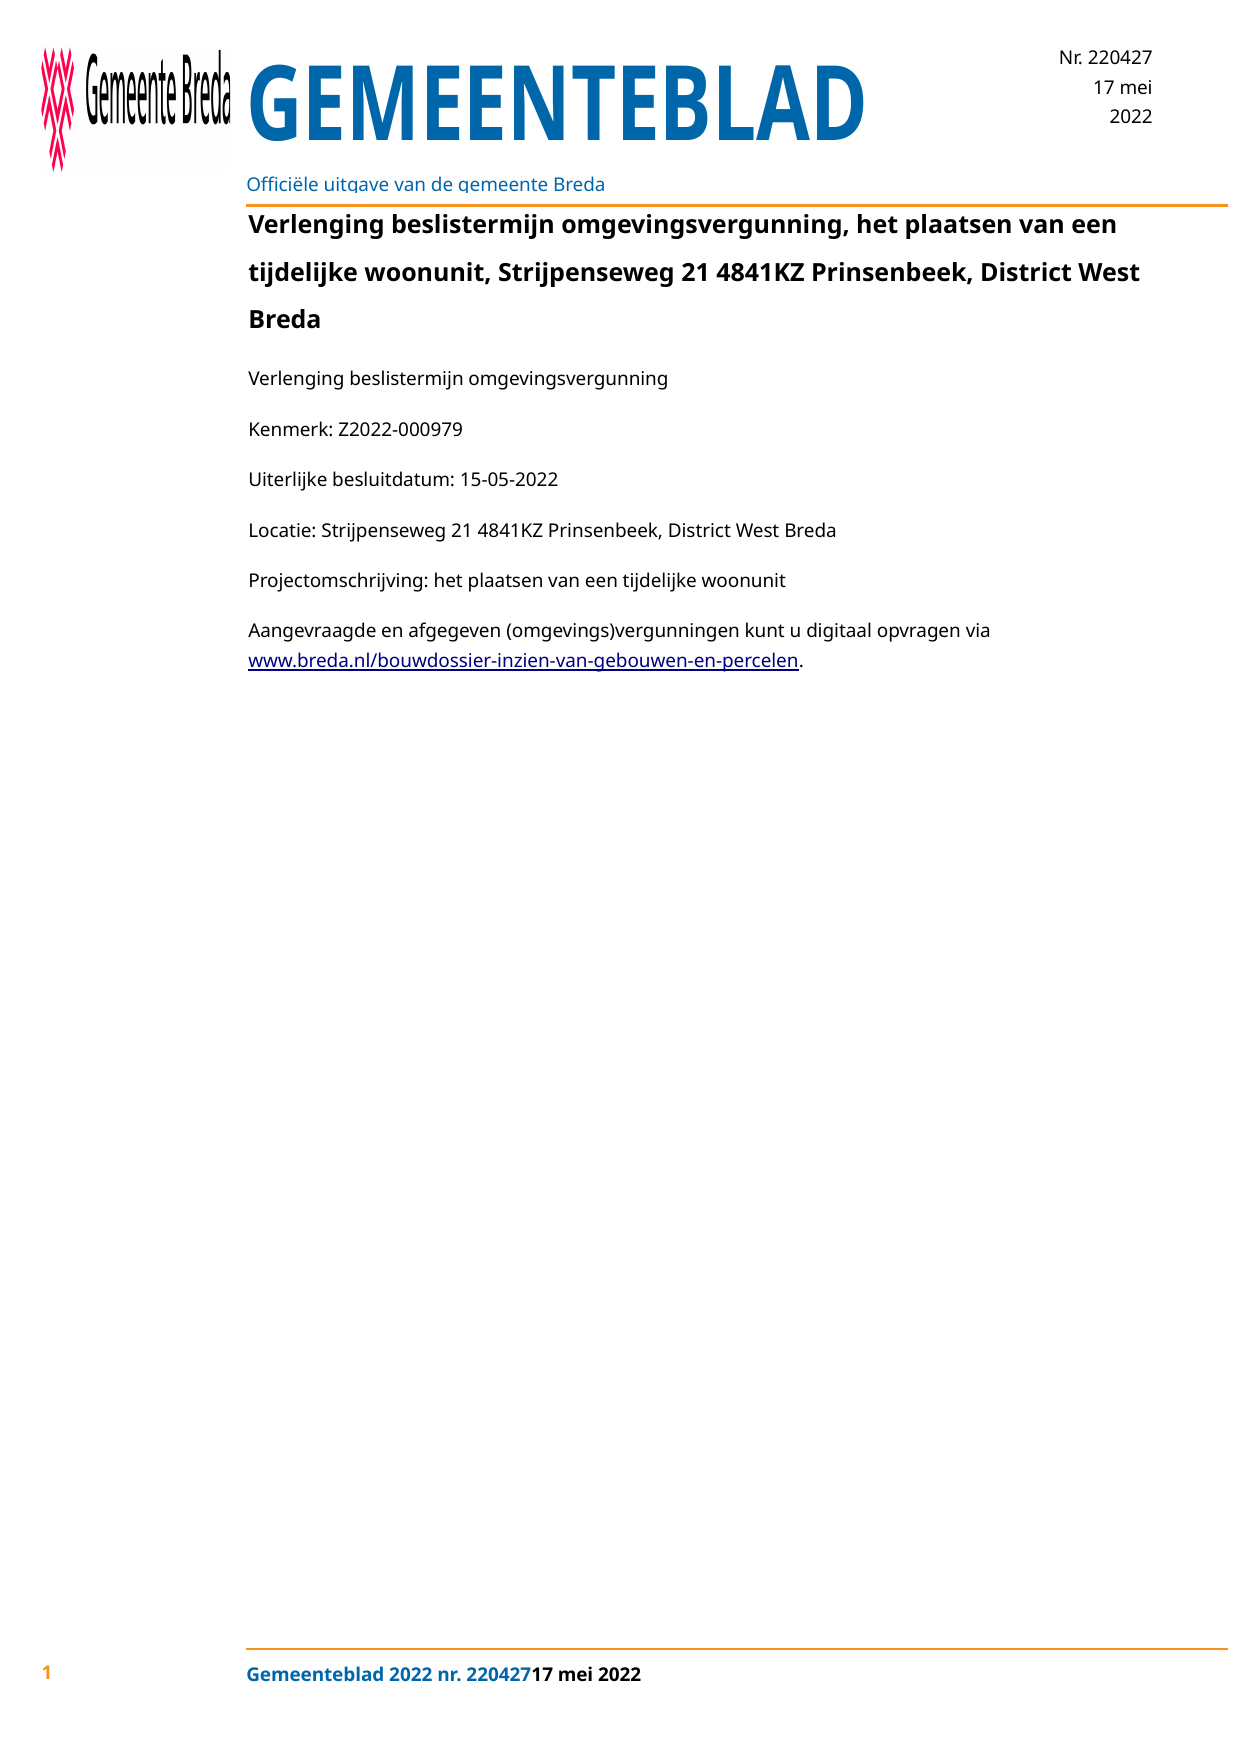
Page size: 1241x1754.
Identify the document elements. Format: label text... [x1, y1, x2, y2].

text Verlenging beslistermijn omgevingsvergunning [248, 366, 1152, 391]
text Verlenging beslistermijn omgevingsvergunning, het plaatsen van een tijdelijke woonunit, Strijpenseweg 21 4841KZ Prinsenbeek, District West Breda [248, 207, 1152, 336]
text Kenmerk: Z2022-000979 [248, 416, 1152, 442]
picture [41, 47, 231, 172]
text Aangevraagde en afgegeven (omgevings)vergunningen kunt u digitaal opvragen via www.breda.nl/bouwdossier-inzien-van-gebouwen-en-percelen. [248, 618, 1152, 673]
text Uiterlijke besluitdatum: 15-05-2022 [248, 466, 1152, 492]
text Projectomschrijving: het plaatsen van een tijdelijke woonunit [248, 567, 1152, 593]
text Locatie: Strijpenseweg 21 4841KZ Prinsenbeek, District West Breda [248, 517, 1152, 542]
